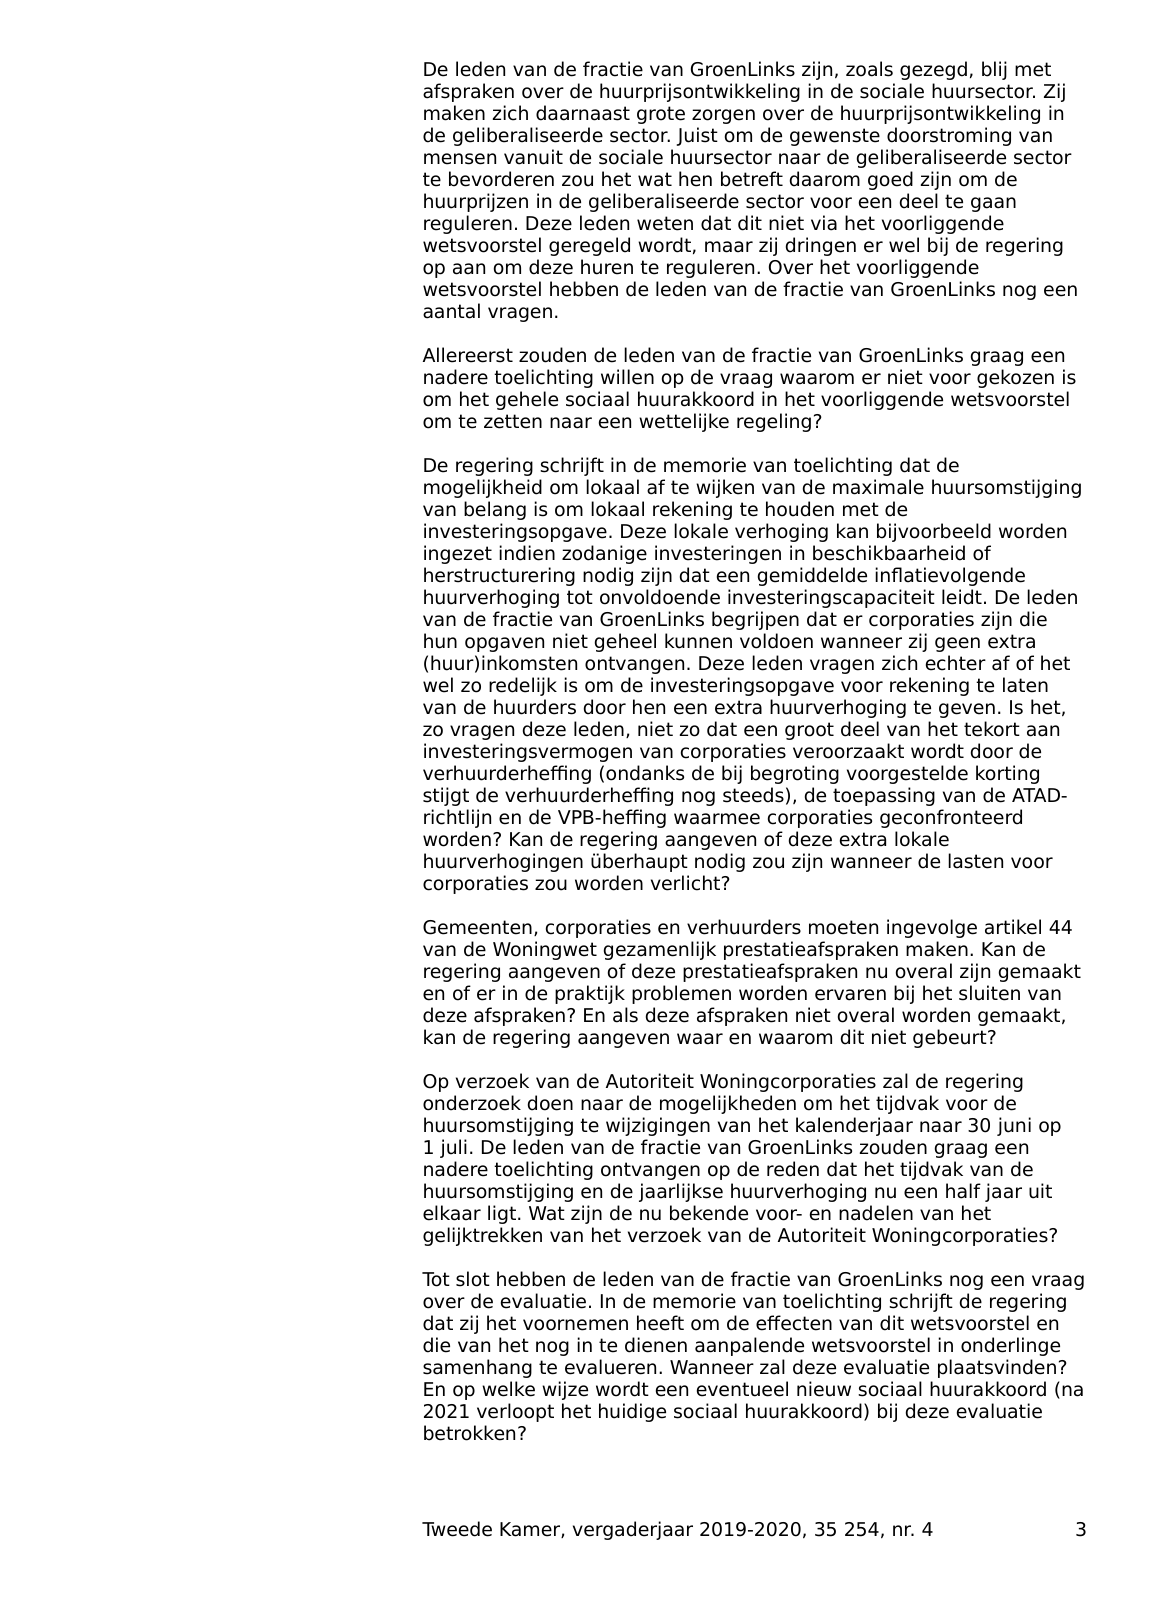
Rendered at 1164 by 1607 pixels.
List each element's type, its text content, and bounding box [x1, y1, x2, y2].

text Gemeenten, corporaties en verhuurders moeten ingevolge artikel 44 van de Woningwet gezamenlijk prestatieafspraken maken. Kan de regering aangeven of deze prestatieafspraken nu overal zijn gemaakt en of er in de praktijk problemen worden ervaren bij het sluiten van deze afspraken? En als deze afspraken niet overal worden gemaakt, kan de regering aangeven waar en waarom dit niet gebeurt? [422, 917, 1087, 1049]
text De leden van de fractie van GroenLinks zijn, zoals gezegd, blij met afspraken over de huurprijsontwikkeling in de sociale huursector. Zij maken zich daarnaast grote zorgen over de huurprijsontwikkeling in de geliberaliseerde sector. Juist om de gewenste doorstroming van mensen vanuit de sociale huursector naar de geliberaliseerde sector te bevorderen zou het wat hen betreft daarom goed zijn om de huurprijzen in de geliberaliseerde sector voor een deel te gaan reguleren. Deze leden weten dat dit niet via het voorliggende wetsvoorstel geregeld wordt, maar zij dringen er wel bij de regering op aan om deze huren te reguleren. Over het voorliggende wetsvoorstel hebben de leden van de fractie van GroenLinks nog een aantal vragen. [422, 59, 1087, 323]
text De regering schrijft in de memorie van toelichting dat de mogelijkheid om lokaal af te wijken van de maximale huursomstijging van belang is om lokaal rekening te houden met de investeringsopgave. Deze lokale verhoging kan bijvoorbeeld worden ingezet indien zodanige investeringen in beschikbaarheid of herstructurering nodig zijn dat een gemiddelde inflatievolgende huurverhoging tot onvoldoende investeringscapaciteit leidt. De leden van de fractie van GroenLinks begrijpen dat er corporaties zijn die hun opgaven niet geheel kunnen voldoen wanneer zij geen extra (huur)inkomsten ontvangen. Deze leden vragen zich echter af of het wel zo redelijk is om de investeringsopgave voor rekening te laten van de huurders door hen een extra huurverhoging te geven. Is het, zo vragen deze leden, niet zo dat een groot deel van het tekort aan investeringsvermogen van corporaties veroorzaakt wordt door de verhuurderheffing (ondanks de bij begroting voorgestelde korting stijgt de verhuurderheffing nog steeds), de toepassing van de ATAD-richtlijn en de VPB-heffing waarmee corporaties geconfronteerd worden? Kan de regering aangeven of deze extra lokale huurverhogingen überhaupt nodig zou zijn wanneer de lasten voor corporaties zou worden verlicht? [422, 455, 1087, 895]
text Tot slot hebben de leden van de fractie van GroenLinks nog een vraag over de evaluatie. In de memorie van toelichting schrijft de regering dat zij het voornemen heeft om de effecten van dit wetsvoorstel en die van het nog in te dienen aanpalende wetsvoorstel in onderlinge samenhang te evalueren. Wanneer zal deze evaluatie plaatsvinden? En op welke wijze wordt een eventueel nieuw sociaal huurakkoord (na 2021 verloopt het huidige sociaal huurakkoord) bij deze evaluatie betrokken? [422, 1269, 1087, 1445]
text Allereerst zouden de leden van de fractie van GroenLinks graag een nadere toelichting willen op de vraag waarom er niet voor gekozen is om het gehele sociaal huurakkoord in het voorliggende wetsvoorstel om te zetten naar een wettelijke regeling? [422, 345, 1087, 433]
text Op verzoek van de Autoriteit Woningcorporaties zal de regering onderzoek doen naar de mogelijkheden om het tijdvak voor de huursomstijging te wijzigingen van het kalenderjaar naar 30 juni op 1 juli. De leden van de fractie van GroenLinks zouden graag een nadere toelichting ontvangen op de reden dat het tijdvak van de huursomstijging en de jaarlijkse huurverhoging nu een half jaar uit elkaar ligt. Wat zijn de nu bekende voor- en nadelen van het gelijktrekken van het verzoek van de Autoriteit Woningcorporaties? [422, 1071, 1087, 1247]
